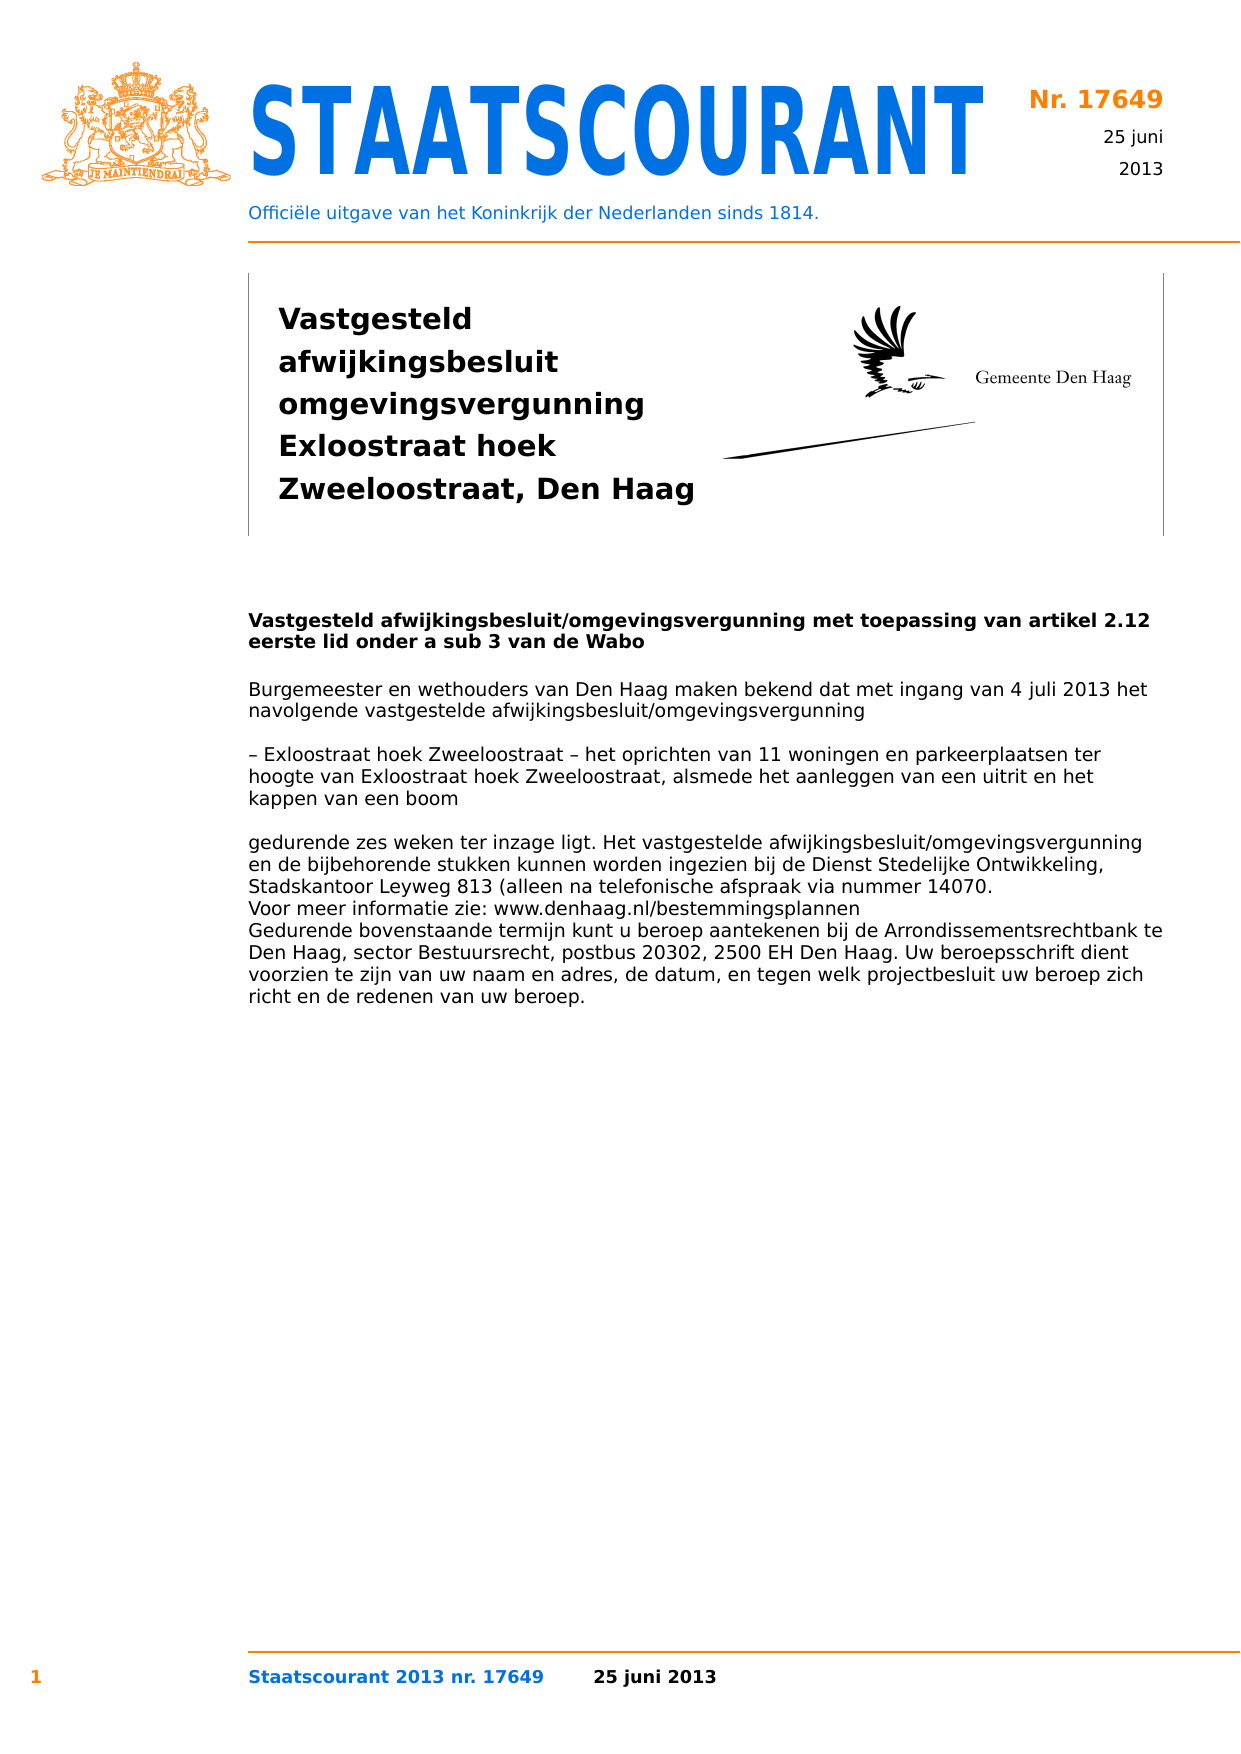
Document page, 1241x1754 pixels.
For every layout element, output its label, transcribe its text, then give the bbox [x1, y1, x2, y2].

table_header [25, 62, 248, 241]
text Voor meer informatie zie: www.denhaag.nl/bestemmingsplannen [248, 898, 1163, 920]
subtitle Vastgesteld afwijkingsbesluit omgevingsvergunning Exloostraat hoek Zweeloostraat, Den Haag [249, 273, 1163, 536]
text Burgemeester en wethouders van Den Haag maken bekend dat met ingang van 4 juli 2013 het navolgende vastgestelde afwijkingsbesluit/omgevingsvergunning [248, 678, 1163, 722]
subtitle Vastgesteld afwijkingsbesluit/omgevingsvergunning met toepassing van artikel 2.12 eerste lid onder a sub 3 van de Wabo [248, 609, 1163, 653]
picture [41, 62, 231, 186]
table_cell Officiële uitgave van het Koninkrijk der Nederlanden sinds 1814. [248, 203, 1240, 241]
picture [720, 302, 1134, 462]
text gedurende zes weken ter inzage ligt. Het vastgestelde afwijkingsbesluit/omgevingsvergunning en de bijbehorende stukken kunnen worden ingezien bij de Dienst Stedelijke Ontwikkeling, Stadskantoor Leyweg 813 (alleen na telefonische afspraak via nummer 14070. [248, 832, 1163, 898]
table_header Nr. 17649 [998, 62, 1240, 121]
table_cell 2013 [998, 153, 1240, 203]
text Gedurende bovenstaande termijn kunt u beroep aantekenen bij de Arrondissementsrechtbank te Den Haag, sector Bestuursrecht, postbus 20302, 2500 EH Den Haag. Uw beroepsschrift dient voorzien te zijn van uw naam en adres, de datum, en tegen welk projectbesluit uw beroep zich richt en de redenen van uw beroep. [248, 920, 1163, 1008]
table_cell 25 juni [998, 121, 1240, 153]
table_header STAATSCOURANT [248, 62, 998, 203]
text – Exloostraat hoek Zweeloostraat – het oprichten van 11 woningen en parkeerplaatsen ter hoogte van Exloostraat hoek Zweeloostraat, alsmede het aanleggen van een uitrit en het kappen van een boom [248, 744, 1163, 810]
